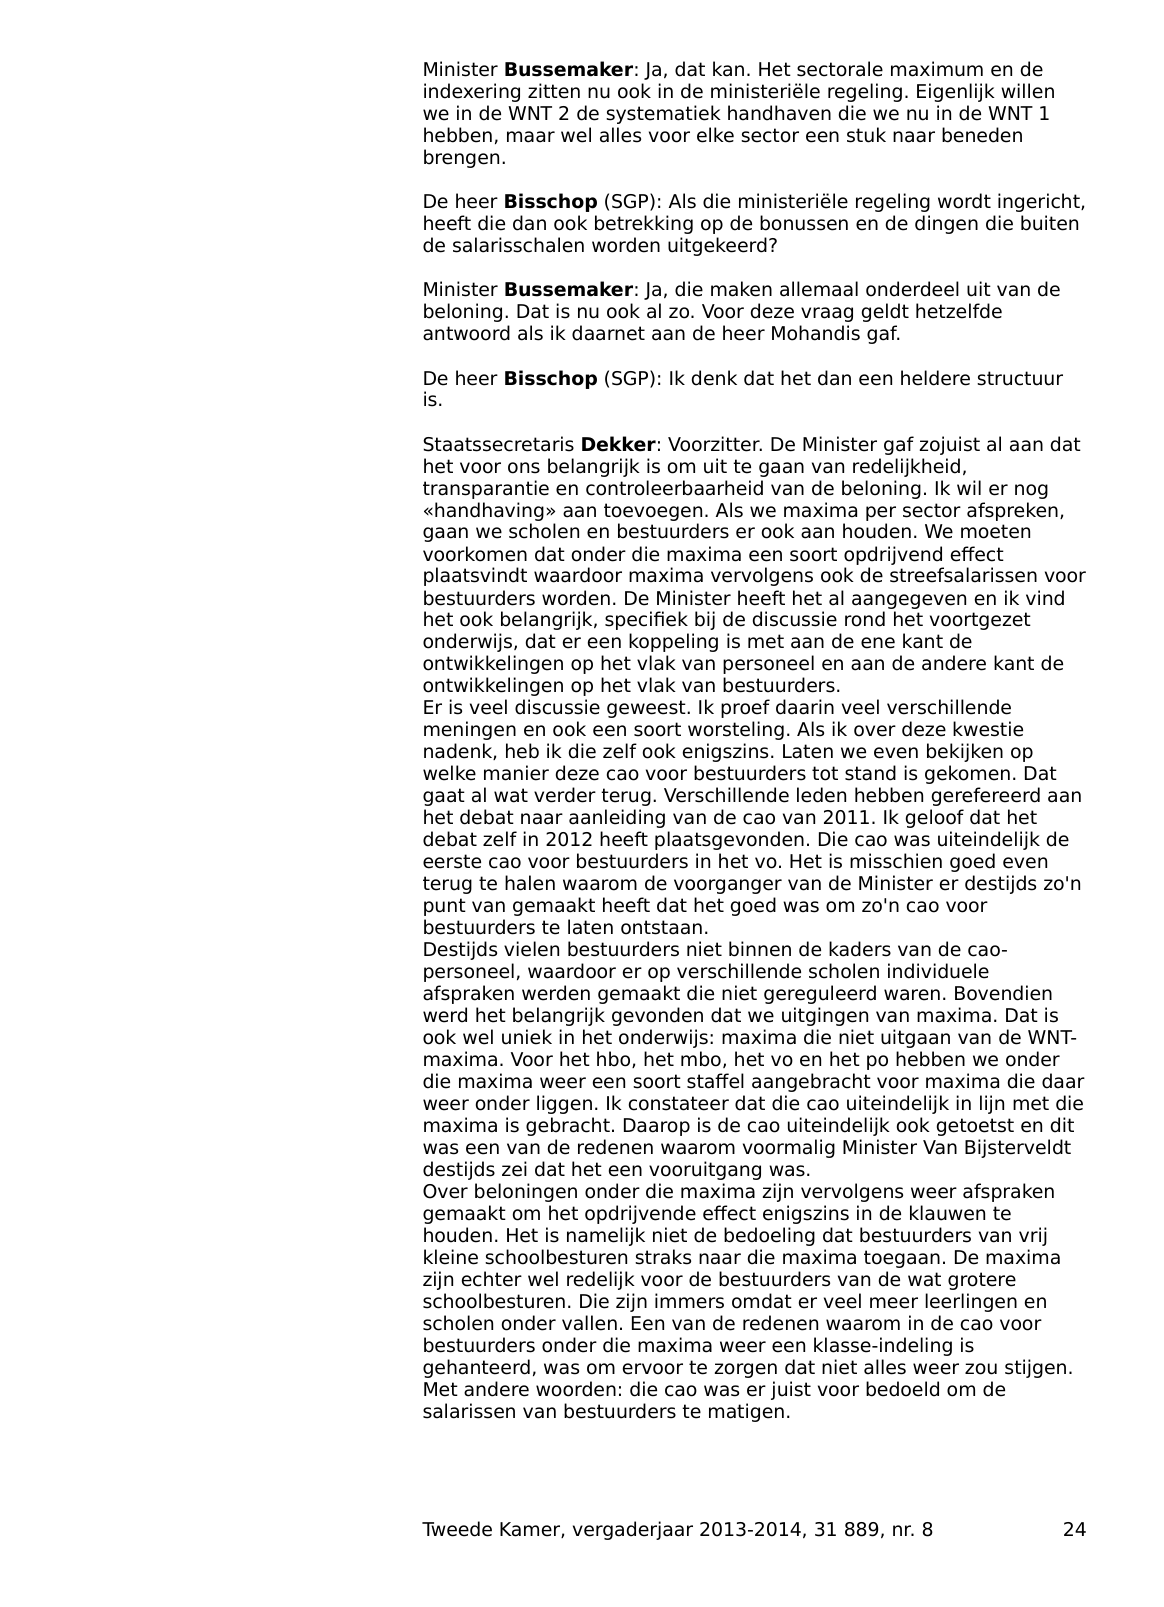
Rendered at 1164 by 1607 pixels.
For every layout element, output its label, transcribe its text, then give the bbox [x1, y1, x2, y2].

text De heer Bisschop (SGP): Als die ministeriële regeling wordt ingericht, heeft die dan ook betrekking op de bonussen en de dingen die buiten de salarisschalen worden uitgekeerd? [422, 191, 1087, 257]
text Staatssecretaris Dekker: Voorzitter. De Minister gaf zojuist al aan dat het voor ons belangrijk is om uit te gaan van redelijkheid, transparantie en controleerbaarheid van de beloning. Ik wil er nog «handhaving» aan toevoegen. Als we maxima per sector afspreken, gaan we scholen en bestuurders er ook aan houden. We moeten voorkomen dat onder die maxima een soort opdrijvend effect plaatsvindt waardoor maxima vervolgens ook de streefsalarissen voor bestuurders worden. De Minister heeft het al aangegeven en ik vind het ook belangrijk, specifiek bij de discussie rond het voortgezet onderwijs, dat er een koppeling is met aan de ene kant de ontwikkelingen op het vlak van personeel en aan de andere kant de ontwikkelingen op het vlak van bestuurders. [422, 433, 1087, 697]
text Over beloningen onder die maxima zijn vervolgens weer afspraken gemaakt om het opdrijvende effect enigszins in de klauwen te houden. Het is namelijk niet de bedoeling dat bestuurders van vrij kleine schoolbesturen straks naar die maxima toegaan. De maxima zijn echter wel redelijk voor de bestuurders van de wat grotere schoolbesturen. Die zijn immers omdat er veel meer leerlingen en scholen onder vallen. Een van de redenen waarom in de cao voor bestuurders onder die maxima weer een klasse-indeling is gehanteerd, was om ervoor te zorgen dat niet alles weer zou stijgen. Met andere woorden: die cao was er juist voor bedoeld om de salarissen van bestuurders te matigen. [422, 1181, 1087, 1423]
text Minister Bussemaker: Ja, dat kan. Het sectorale maximum en de indexering zitten nu ook in de ministeriële regeling. Eigenlijk willen we in de WNT 2 de systematiek handhaven die we nu in de WNT 1 hebben, maar wel alles voor elke sector een stuk naar beneden brengen. [422, 59, 1087, 169]
text De heer Bisschop (SGP): Ik denk dat het dan een heldere structuur is. [422, 367, 1087, 411]
text Minister Bussemaker: Ja, die maken allemaal onderdeel uit van de beloning. Dat is nu ook al zo. Voor deze vraag geldt hetzelfde antwoord als ik daarnet aan de heer Mohandis gaf. [422, 279, 1087, 345]
text Destijds vielen bestuurders niet binnen de kaders van de cao-personeel, waardoor er op verschillende scholen individuele afspraken werden gemaakt die niet gereguleerd waren. Bovendien werd het belangrijk gevonden dat we uitgingen van maxima. Dat is ook wel uniek in het onderwijs: maxima die niet uitgaan van de WNT-maxima. Voor het hbo, het mbo, het vo en het po hebben we onder die maxima weer een soort staffel aangebracht voor maxima die daar weer onder liggen. Ik constateer dat die cao uiteindelijk in lijn met die maxima is gebracht. Daarop is de cao uiteindelijk ook getoetst en dit was een van de redenen waarom voormalig Minister Van Bijsterveldt destijds zei dat het een vooruitgang was. [422, 939, 1087, 1181]
text Er is veel discussie geweest. Ik proef daarin veel verschillende meningen en ook een soort worsteling. Als ik over deze kwestie nadenk, heb ik die zelf ook enigszins. Laten we even bekijken op welke manier deze cao voor bestuurders tot stand is gekomen. Dat gaat al wat verder terug. Verschillende leden hebben gerefereerd aan het debat naar aanleiding van de cao van 2011. Ik geloof dat het debat zelf in 2012 heeft plaatsgevonden. Die cao was uiteindelijk de eerste cao voor bestuurders in het vo. Het is misschien goed even terug te halen waarom de voorganger van de Minister er destijds zo'n punt van gemaakt heeft dat het goed was om zo'n cao voor bestuurders te laten ontstaan. [422, 697, 1087, 939]
